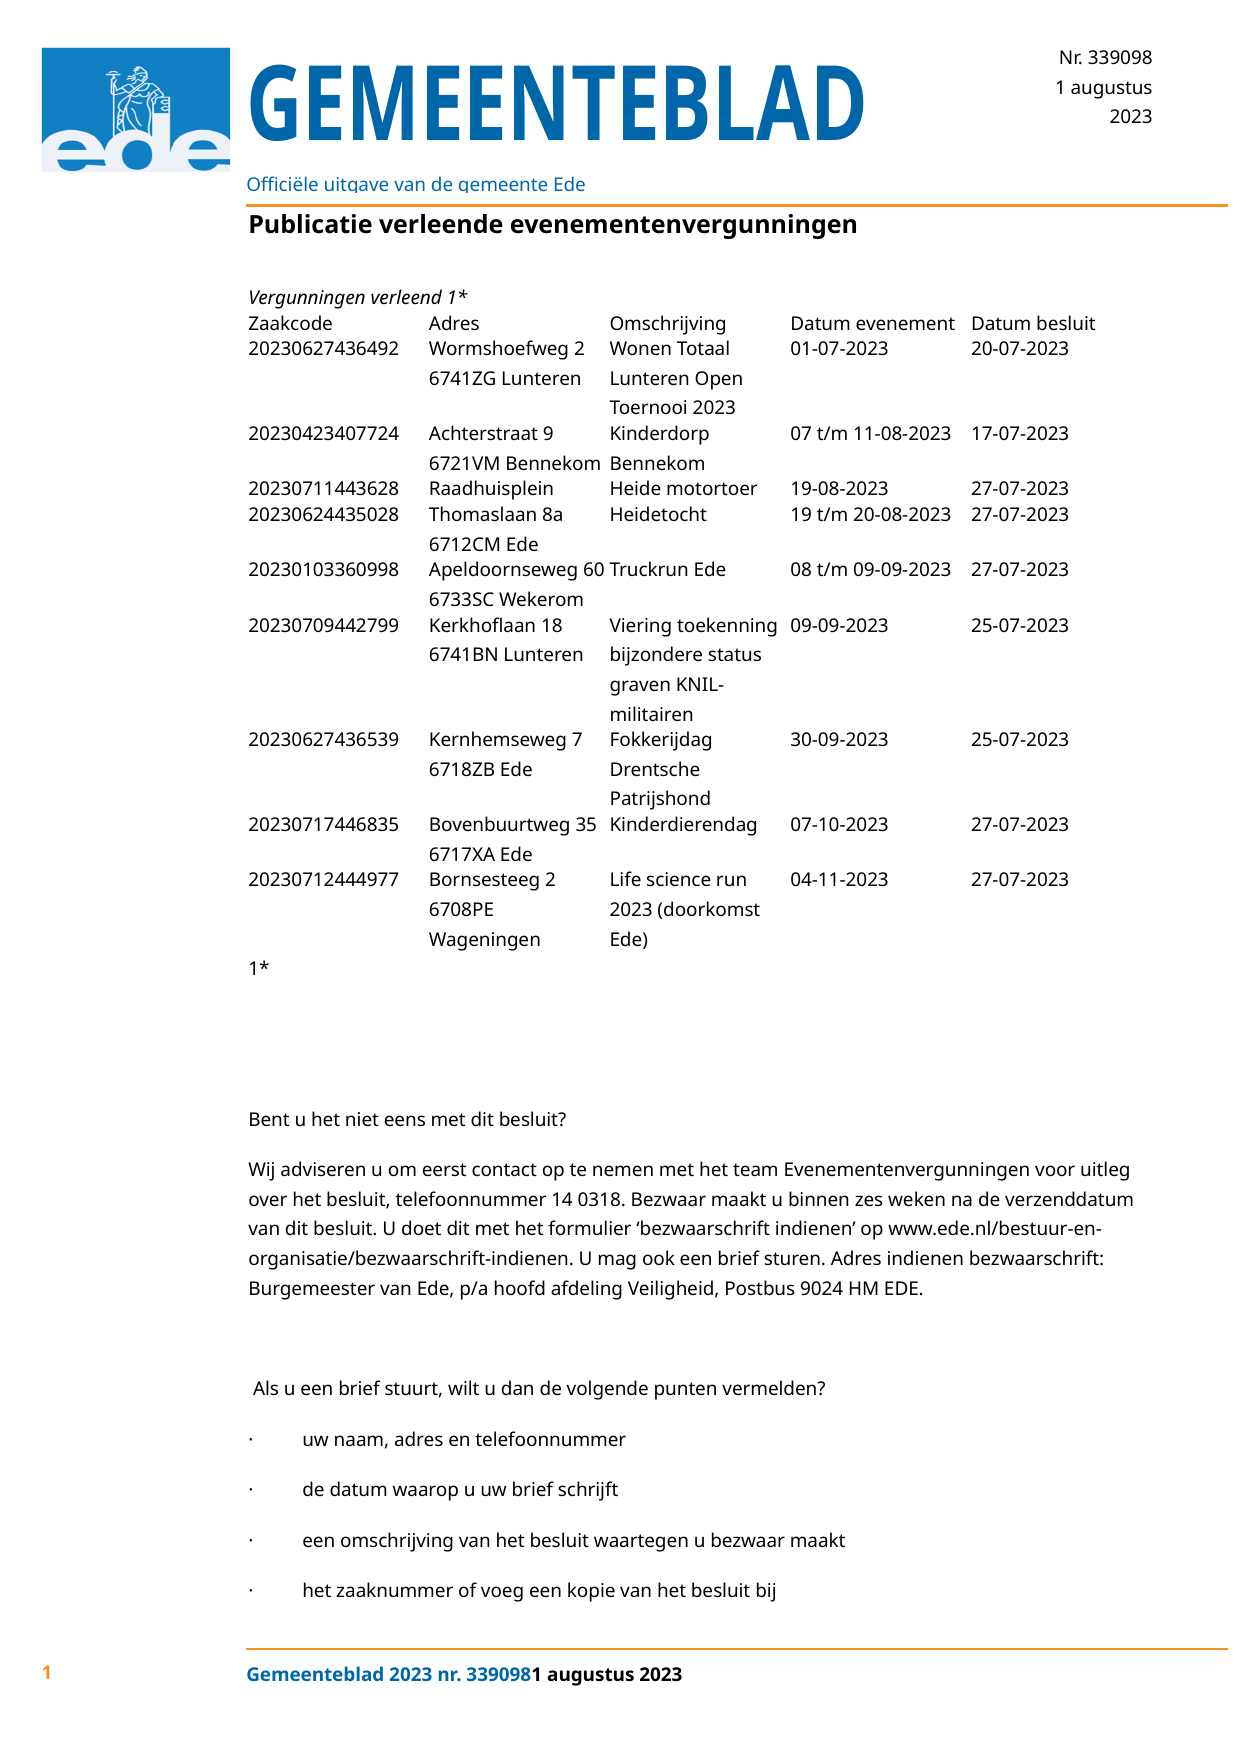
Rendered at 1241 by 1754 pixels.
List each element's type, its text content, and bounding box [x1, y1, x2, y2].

text Wij adviseren u om eerst contact op te nemen met het team Evenementenvergunningen voor uitleg over het besluit, telefoonnummer 14 0318. Bezwaar maakt u binnen zes weken na de verzenddatum van dit besluit. U doet dit met het formulier ‘bezwaarschrift indienen’ op www.ede.nl/bestuur-en-organisatie/bezwaarschrift-indienen. U mag ook een brief sturen. Adres indienen bezwaarschrift: Burgemeester van Ede, p/a hoofd afdeling Veiligheid, Postbus 9024 HM EDE. [248, 1156, 1152, 1301]
table_cell 01-07-2023 [790, 335, 971, 420]
table_cell 07 t/m 11-08-2023 [790, 420, 971, 476]
text · een omschrijving van het besluit waartegen u bezwaar maakt [248, 1527, 1152, 1553]
text Bent u het niet eens met dit besluit? [248, 1106, 1152, 1132]
table_header Datum besluit [971, 310, 1152, 335]
table_cell 09-09-2023 [790, 612, 971, 726]
table_cell Achterstraat 9 6721VM Bennekom [429, 420, 609, 476]
text · de datum waarop u uw brief schrijft [248, 1476, 1152, 1502]
table_cell Kinderdierendag [609, 811, 790, 867]
table_cell Heide motortoer [609, 476, 790, 501]
text Publicatie verleende evenementenvergunningen [248, 207, 1152, 241]
table_cell 20-07-2023 [971, 335, 1152, 420]
table_cell 07-10-2023 [790, 811, 971, 867]
table_cell Kerkhoflaan 18 6741BN Lunteren [429, 612, 609, 726]
table_header Adres [429, 310, 609, 335]
table_cell 20230627436539 [248, 726, 429, 811]
table_cell 25-07-2023 [971, 726, 1152, 811]
table_cell 19-08-2023 [790, 476, 971, 501]
table_cell 19 t/m 20-08-2023 [790, 501, 971, 557]
table_cell Heidetocht [609, 501, 790, 557]
table_cell Raadhuisplein [429, 476, 609, 501]
text 1* [248, 955, 1152, 981]
table_cell Life science run 2023 (doorkomst Ede) [609, 867, 790, 952]
table_cell 27-07-2023 [971, 476, 1152, 501]
table_cell Viering toekenning bijzondere status graven KNIL-militairen [609, 612, 790, 726]
table_cell 25-07-2023 [971, 612, 1152, 726]
table_cell 17-07-2023 [971, 420, 1152, 476]
table_cell 27-07-2023 [971, 811, 1152, 867]
text · uw naam, adres en telefoonnummer [248, 1426, 1152, 1452]
table_cell 20230423407724 [248, 420, 429, 476]
table_cell 20230709442799 [248, 612, 429, 726]
table_cell 27-07-2023 [971, 867, 1152, 952]
table_cell Kernhemseweg 7 6718ZB Ede [429, 726, 609, 811]
table_cell Wonen Totaal Lunteren Open Toernooi 2023 [609, 335, 790, 420]
text · het zaaknummer of voeg een kopie van het besluit bij [248, 1577, 1152, 1603]
table_cell 30-09-2023 [790, 726, 971, 811]
table_cell 08 t/m 09-09-2023 [790, 557, 971, 612]
table_cell 20230717446835 [248, 811, 429, 867]
picture [41, 47, 231, 172]
table_cell Thomaslaan 8a 6712CM Ede [429, 501, 609, 557]
table_cell 20230624435028 [248, 501, 429, 557]
table_header Zaakcode [248, 310, 429, 335]
text Als u een brief stuurt, wilt u dan de volgende punten vermelden? [248, 1376, 1152, 1401]
table_cell Kinderdorp Bennekom [609, 420, 790, 476]
table_cell 20230103360998 [248, 557, 429, 612]
table_header Omschrijving [609, 310, 790, 335]
text Vergunningen verleend 1* [248, 284, 1152, 309]
table_cell 27-07-2023 [971, 557, 1152, 612]
table_cell Truckrun Ede [609, 557, 790, 612]
table_header Datum evenement [790, 310, 971, 335]
table_cell 20230711443628 [248, 476, 429, 501]
table_cell Wormshoefweg 2 6741ZG Lunteren [429, 335, 609, 420]
table_cell Apeldoornseweg 60 6733SC Wekerom [429, 557, 609, 612]
table_cell 20230627436492 [248, 335, 429, 420]
table_cell 20230712444977 [248, 867, 429, 952]
table_cell Bornsesteeg 2 6708PE Wageningen [429, 867, 609, 952]
table_cell 27-07-2023 [971, 501, 1152, 557]
table_cell 04-11-2023 [790, 867, 971, 952]
table_cell Bovenbuurtweg 35 6717XA Ede [429, 811, 609, 867]
table_cell Fokkerijdag Drentsche Patrijshond [609, 726, 790, 811]
